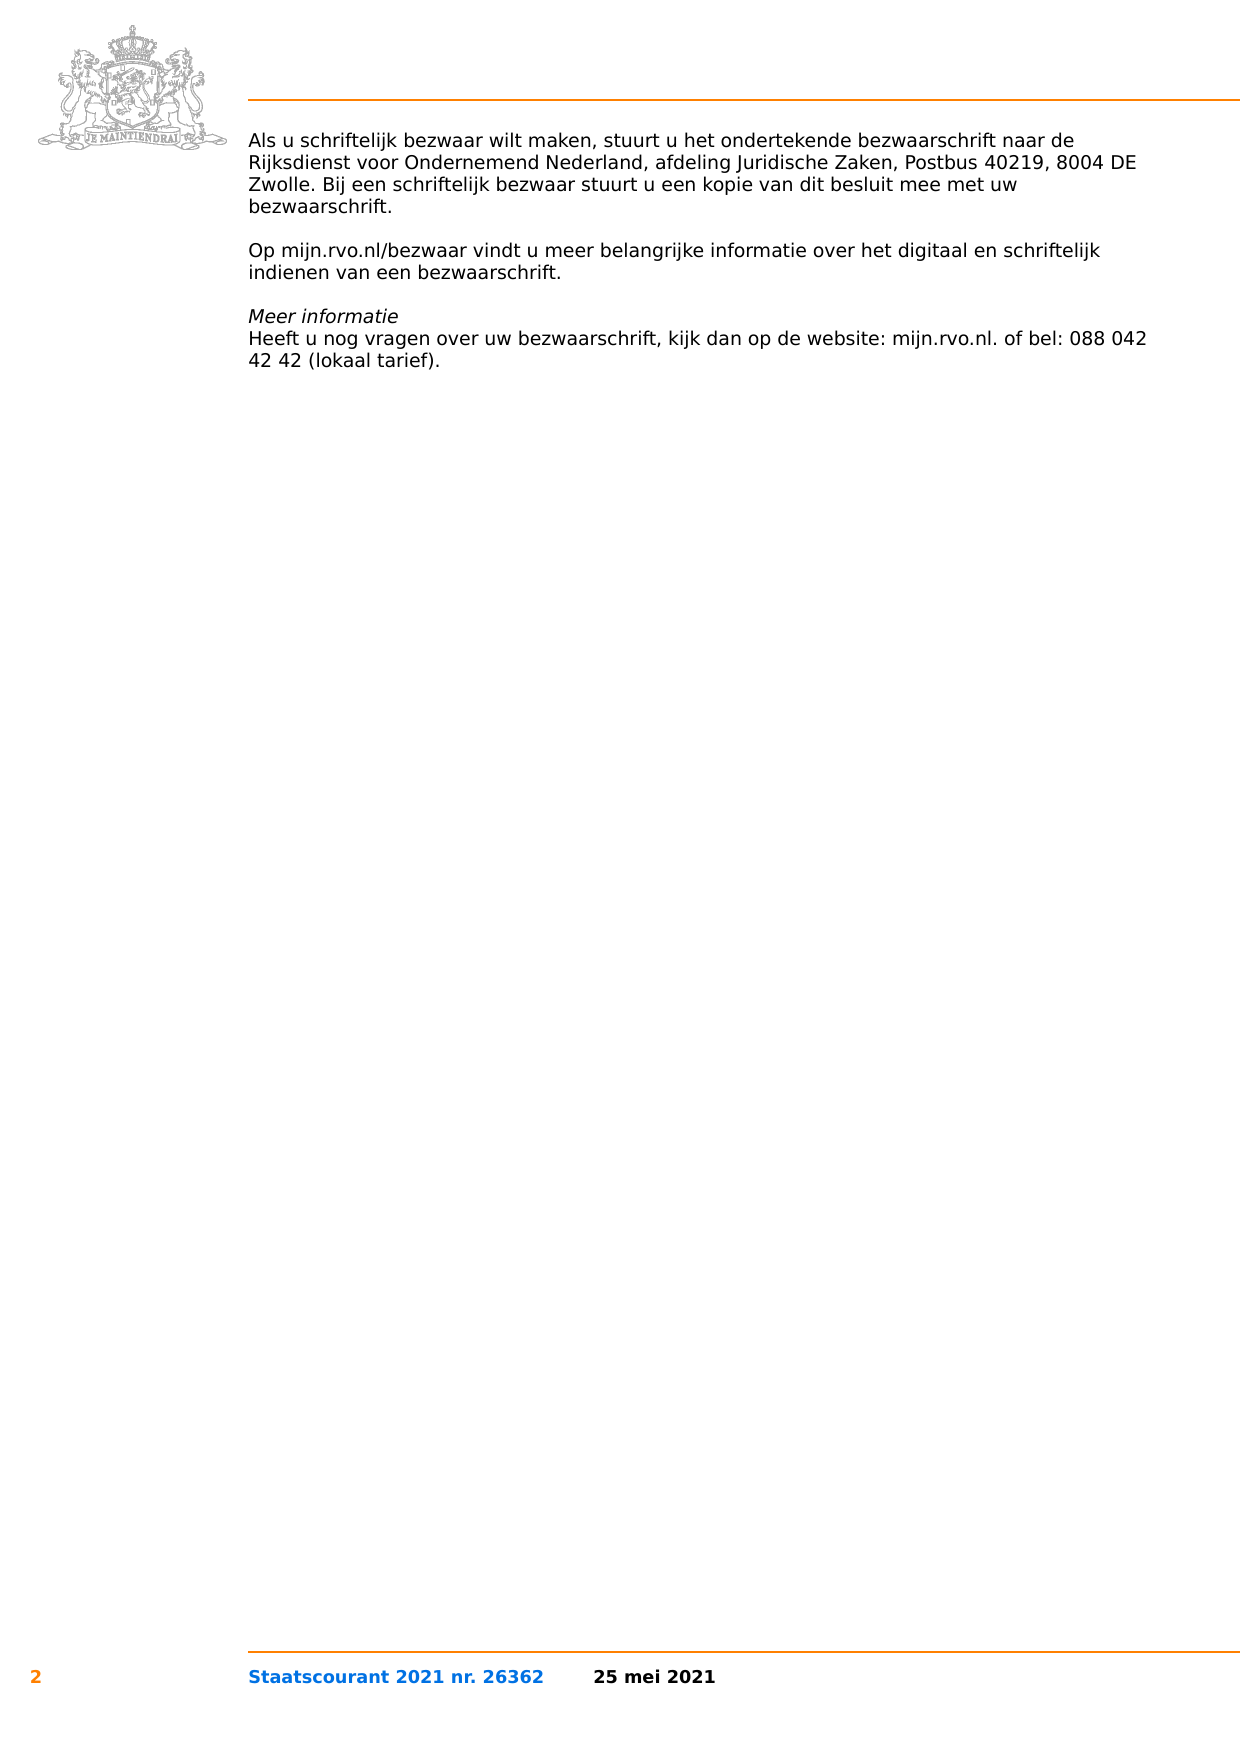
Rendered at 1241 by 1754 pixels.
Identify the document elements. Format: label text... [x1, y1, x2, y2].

text Meer informatie [248, 306, 1163, 327]
text Heeft u nog vragen over uw bezwaarschrift, kijk dan op de website: mijn.rvo.nl. of bel: 088 042 42 42 (lokaal tarief). [248, 327, 1163, 371]
picture [38, 25, 227, 150]
text Als u schriftelijk bezwaar wilt maken, stuurt u het ondertekende bezwaarschrift naar de Rijksdienst voor Ondernemend Nederland, afdeling Juridische Zaken, Postbus 40219, 8004 DE Zwolle. Bij een schriftelijk bezwaar stuurt u een kopie van dit besluit mee met uw bezwaarschrift. [248, 130, 1163, 218]
text Op mijn.rvo.nl/bezwaar vindt u meer belangrijke informatie over het digitaal en schriftelijk indienen van een bezwaarschrift. [248, 240, 1163, 284]
